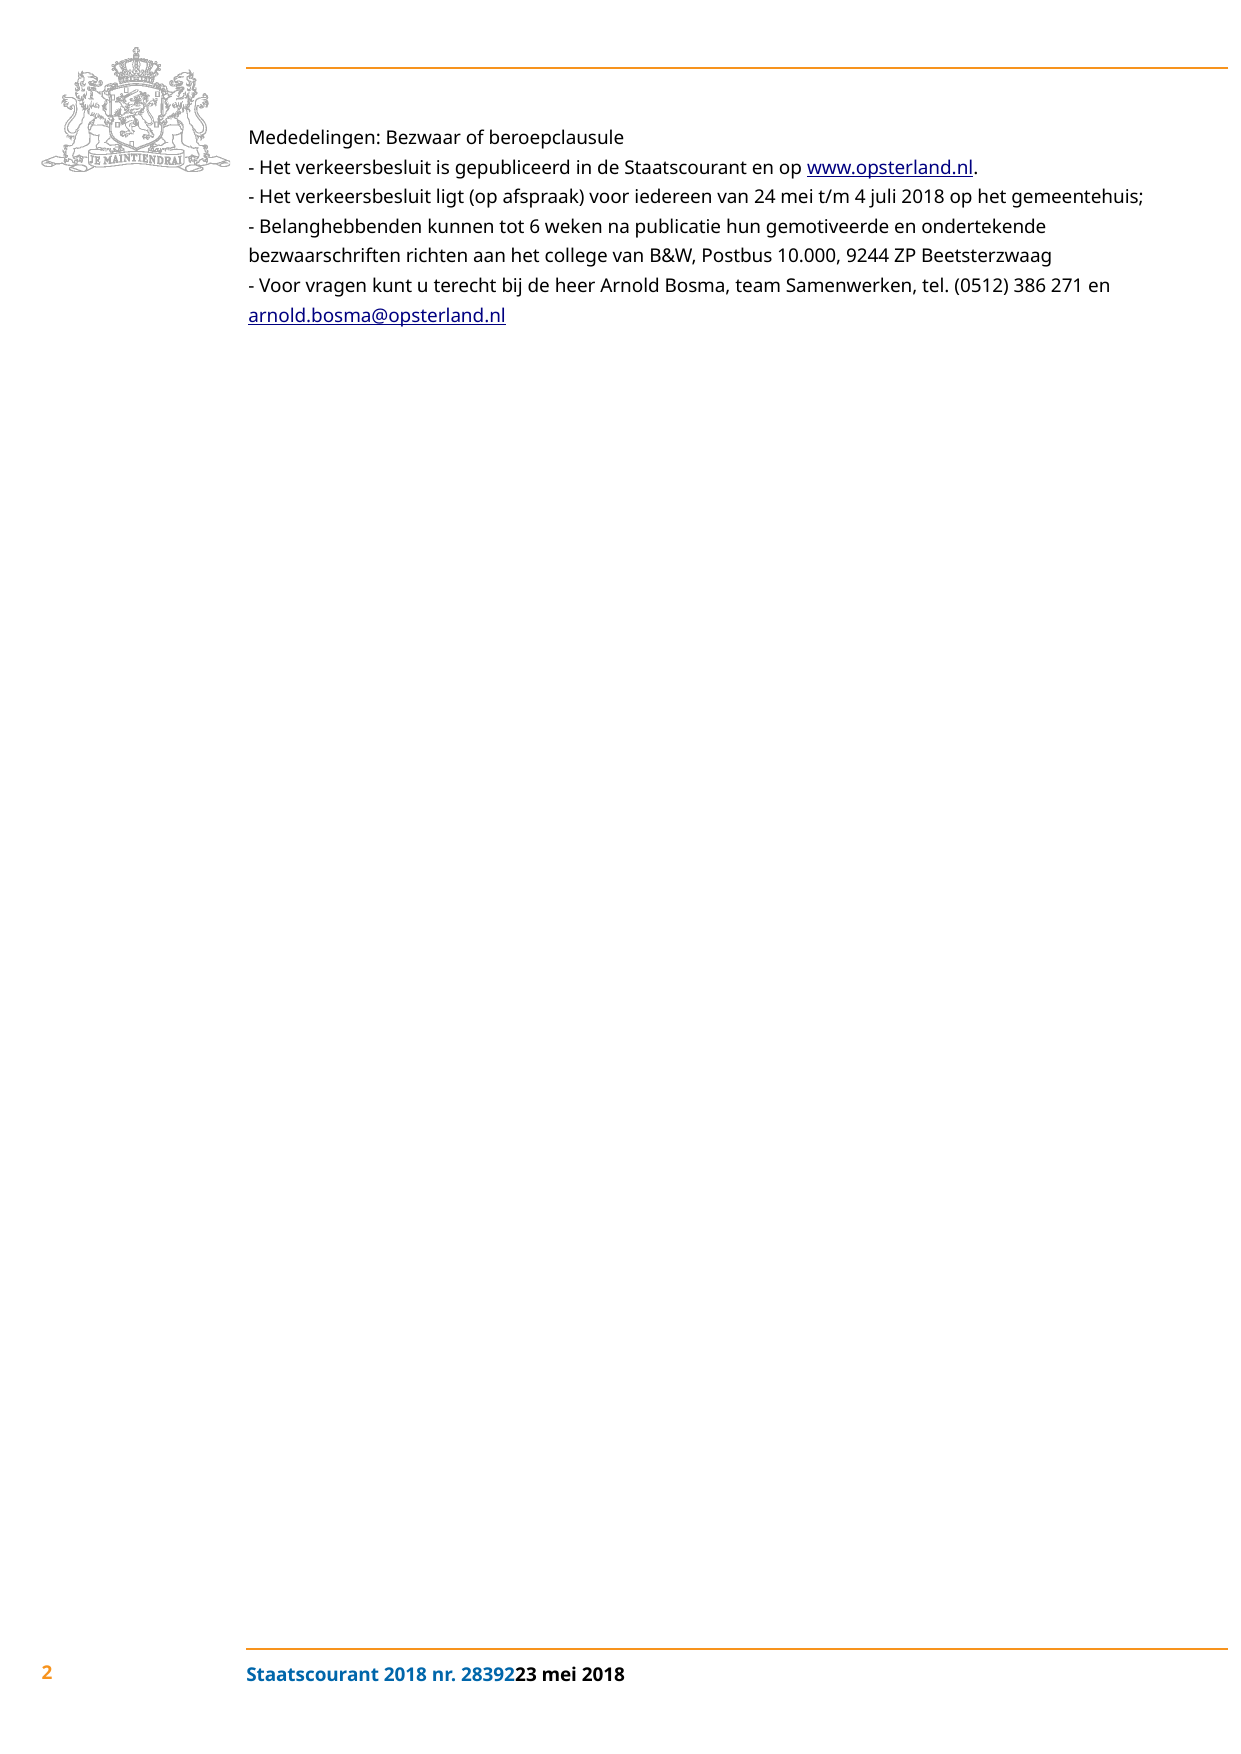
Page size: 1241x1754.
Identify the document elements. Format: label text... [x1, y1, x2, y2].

picture [41, 47, 231, 172]
text Mededelingen: Bezwaar of beroepclausule [248, 124, 1152, 150]
text - Het verkeersbesluit ligt (op afspraak) voor iedereen van 24 mei t/m 4 juli 2018 op het gemeentehuis; [248, 183, 1152, 209]
text - Het verkeersbesluit is gepubliceerd in de Staatscourant en op www.opsterland.nl. [248, 154, 1152, 180]
text - Belanghebbenden kunnen tot 6 weken na publicatie hun gemotiveerde en ondertekende bezwaarschriften richten aan het college van B&W, Postbus 10.000, 9244 ZP Beetsterzwaag [248, 213, 1152, 268]
text - Voor vragen kunt u terecht bij de heer Arnold Bosma, team Samenwerken, tel. (0512) 386 271 en arnold.bosma@opsterland.nl [248, 272, 1152, 328]
